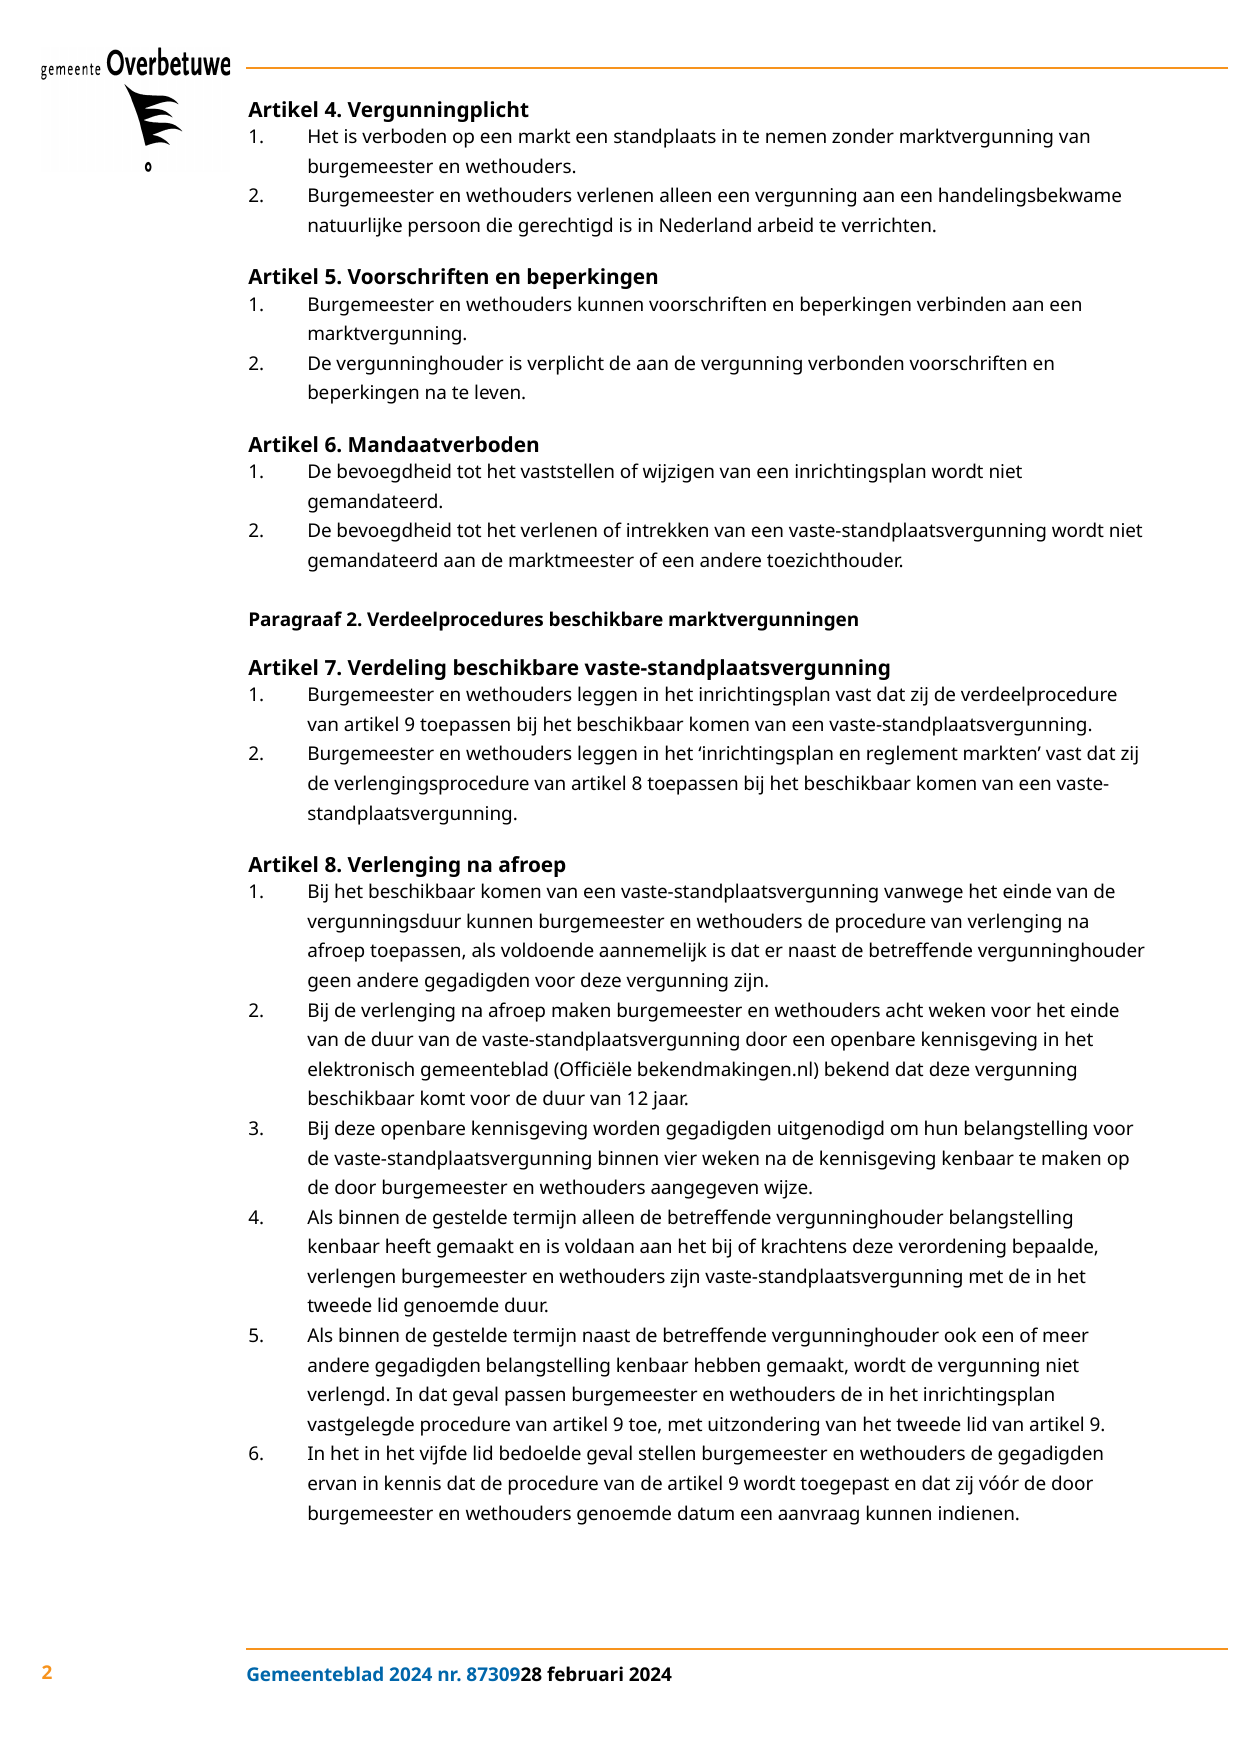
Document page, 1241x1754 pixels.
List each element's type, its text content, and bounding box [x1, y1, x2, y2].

picture [41, 47, 231, 172]
list De bevoegdheid tot het verlenen of intrekken van een vaste-standplaatsvergunning wordt niet gemandateerd aan de marktmeester of een andere toezichthouder. [248, 518, 1152, 573]
text Paragraaf 2. Verdeelprocedures beschikbare marktvergunningen [248, 606, 1152, 632]
list Als binnen de gestelde termijn alleen de betreffende vergunninghouder belangstelling kenbaar heeft gemaakt en is voldaan aan het bij of krachtens deze verordening bepaalde, verlengen burgemeester en wethouders zijn vaste-standplaatsvergunning met de in het tweede lid genoemde duur. [248, 1204, 1152, 1318]
list De bevoegdheid tot het vaststellen of wijzigen van een inrichtingsplan wordt niet gemandateerd. [248, 458, 1152, 514]
text Artikel 8. Verlenging na afroep [248, 850, 1152, 878]
text Artikel 6. Mandaatverboden [248, 430, 1152, 458]
list Burgemeester en wethouders kunnen voorschriften en beperkingen verbinden aan een marktvergunning. [248, 291, 1152, 346]
text Artikel 4. Vergunningplicht [248, 95, 1152, 123]
list Burgemeester en wethouders verlenen alleen een vergunning aan een handelingsbekwame natuurlijke persoon die gerechtigd is in Nederland arbeid te verrichten. [248, 182, 1152, 238]
text Artikel 5. Voorschriften en beperkingen [248, 262, 1152, 291]
text Artikel 7. Verdeling beschikbare vaste-standplaatsvergunning [248, 653, 1152, 681]
list Bij de verlenging na afroep maken burgemeester en wethouders acht weken voor het einde van de duur van de vaste-standplaatsvergunning door een openbare kennisgeving in het elektronisch gemeenteblad (Officiële bekendmakingen.nl) bekend dat deze vergunning beschikbaar komt voor de duur van 12 jaar. [248, 997, 1152, 1111]
list De vergunninghouder is verplicht de aan de vergunning verbonden voorschriften en beperkingen na te leven. [248, 350, 1152, 405]
list Burgemeester en wethouders leggen in het ‘inrichtingsplan en reglement markten’ vast dat zij de verlengingsprocedure van artikel 8 toepassen bij het beschikbaar komen van een vaste-standplaatsvergunning. [248, 741, 1152, 825]
list Burgemeester en wethouders leggen in het inrichtingsplan vast dat zij de verdeelprocedure van artikel 9 toepassen bij het beschikbaar komen van een vaste-standplaatsvergunning. [248, 681, 1152, 737]
list Het is verboden op een markt een standplaats in te nemen zonder marktvergunning van burgemeester en wethouders. [248, 123, 1152, 178]
list Als binnen de gestelde termijn naast de betreffende vergunninghouder ook een of meer andere gegadigden belangstelling kenbaar hebben gemaakt, wordt de vergunning niet verlengd. In dat geval passen burgemeester en wethouders de in het inrichtingsplan vastgelegde procedure van artikel 9 toe, met uitzondering van het tweede lid van artikel 9. [248, 1322, 1152, 1437]
list Bij het beschikbaar komen van een vaste-standplaatsvergunning vanwege het einde van de vergunningsduur kunnen burgemeester en wethouders de procedure van verlenging na afroep toepassen, als voldoende aannemelijk is dat er naast de betreffende vergunninghouder geen andere gegadigden voor deze vergunning zijn. [248, 878, 1152, 993]
list In het in het vijfde lid bedoelde geval stellen burgemeester en wethouders de gegadigden ervan in kennis dat de procedure van de artikel 9 wordt toegepast en dat zij vóór de door burgemeester en wethouders genoemde datum een aanvraag kunnen indienen. [248, 1441, 1152, 1526]
list Bij deze openbare kennisgeving worden gegadigden uitgenodigd om hun belangstelling voor de vaste-standplaatsvergunning binnen vier weken na de kennisgeving kenbaar te maken op de door burgemeester en wethouders aangegeven wijze. [248, 1115, 1152, 1200]
